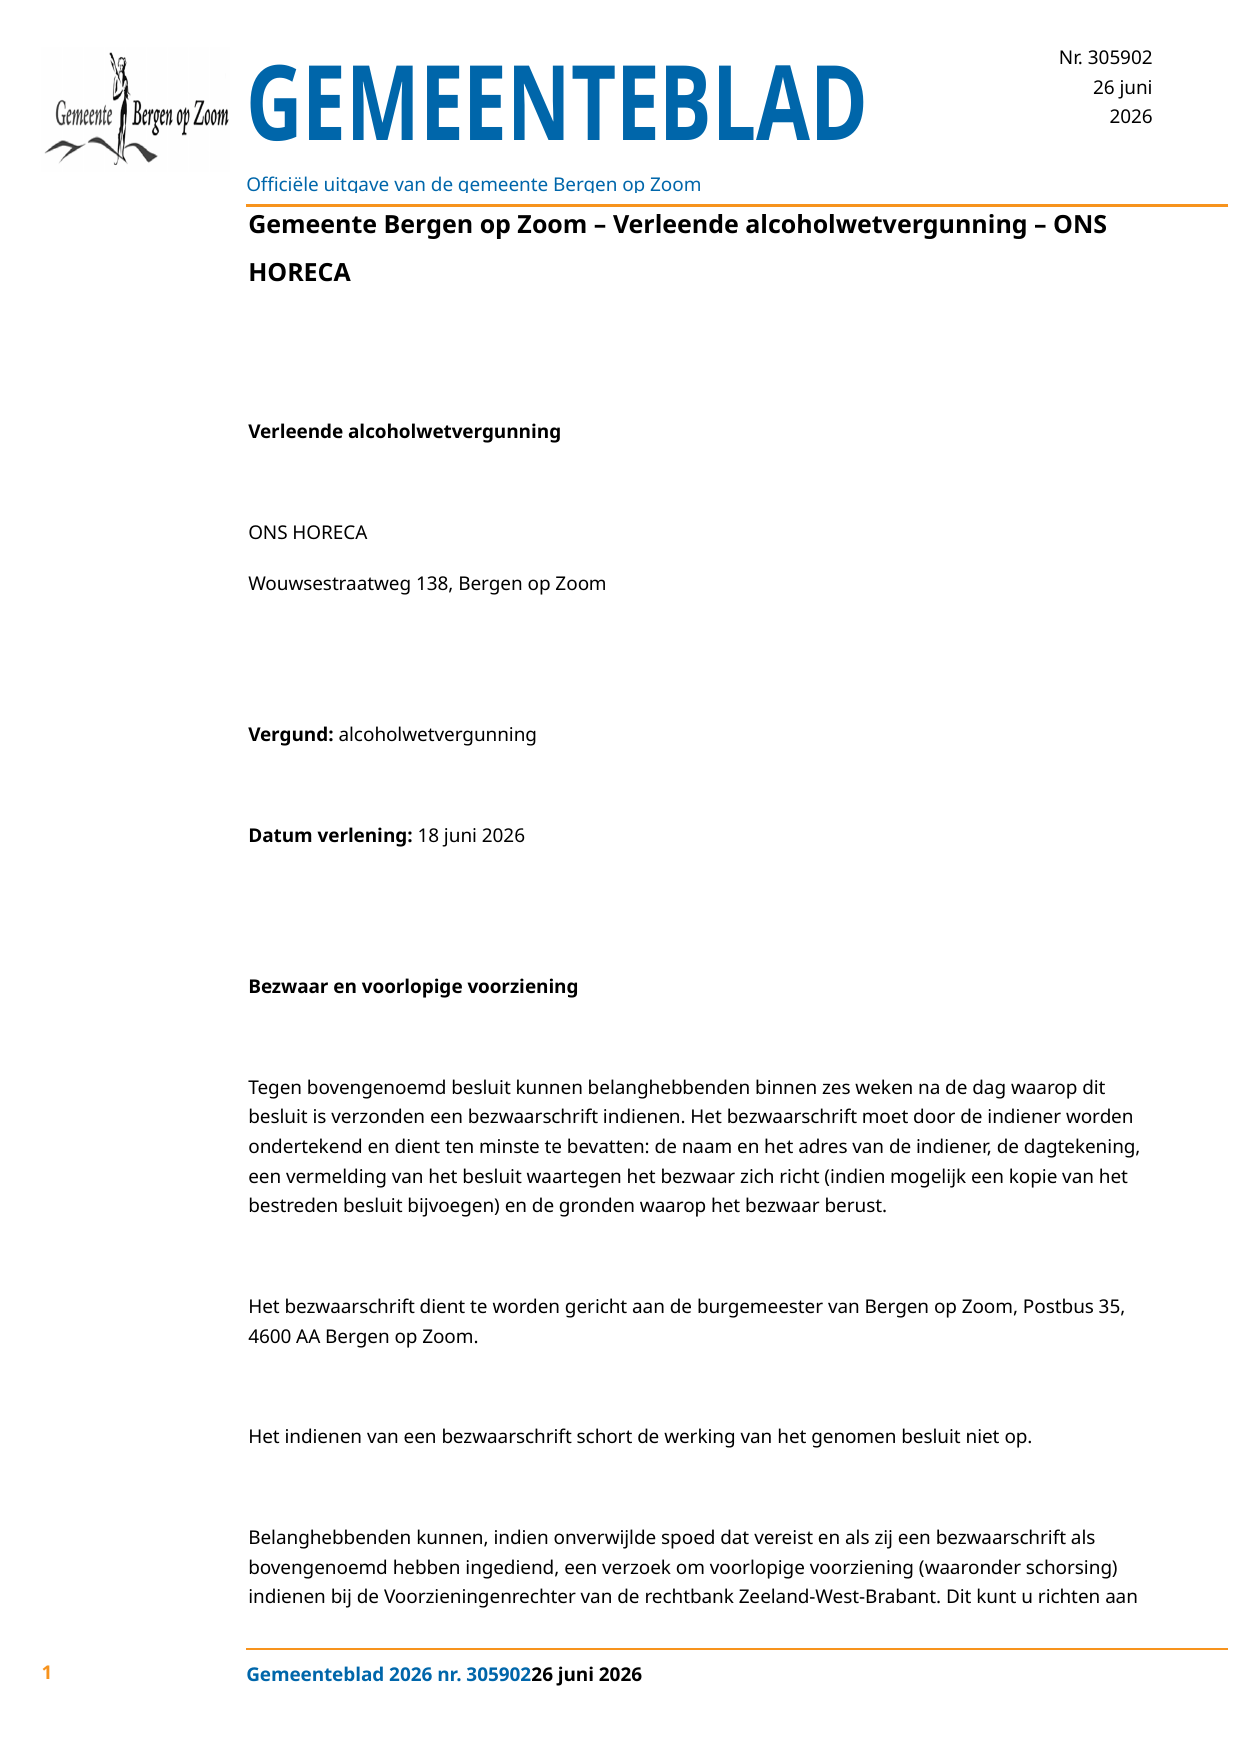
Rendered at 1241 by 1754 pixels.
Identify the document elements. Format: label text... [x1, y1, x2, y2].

text Verleende alcoholwetvergunning [248, 419, 1152, 444]
text Het bezwaarschrift dient te worden gericht aan de burgemeester van Bergen op Zoom, Postbus 35, 4600 AA Bergen op Zoom. [248, 1293, 1152, 1349]
text Vergund: alcoholwetvergunning [248, 721, 1152, 747]
text Datum verlening: 18 juni 2026 [248, 822, 1152, 848]
picture [41, 47, 231, 172]
text Gemeente Bergen op Zoom – Verleende alcoholwetvergunning – ONS HORECA [248, 207, 1152, 288]
text Bezwaar en voorlopige voorziening [248, 973, 1152, 999]
text ONS HORECA [248, 519, 1152, 545]
text Belanghebbenden kunnen, indien onverwijlde spoed dat vereist en als zij een bezwaarschrift als bovengenoemd hebben ingediend, een verzoek om voorlopige voorziening (waaronder schorsing) indienen bij de Voorzieningenrechter van de rechtbank Zeeland-West-Brabant. Dit kunt u richten aan [248, 1524, 1152, 1609]
text Het indienen van een bezwaarschrift schort de werking van het genomen besluit niet op. [248, 1424, 1152, 1449]
text Tegen bovengenoemd besluit kunnen belanghebbenden binnen zes weken na de dag waarop dit besluit is verzonden een bezwaarschrift indienen. Het bezwaarschrift moet door de indiener worden ondertekend en dient ten minste te bevatten: de naam en het adres van de indiener, de dagtekening, een vermelding van het besluit waartegen het bezwaar zich richt (indien mogelijk een kopie van het bestreden besluit bijvoegen) en de gronden waarop het bezwaar berust. [248, 1074, 1152, 1218]
text Wouwsestraatweg 138, Bergen op Zoom [248, 570, 1152, 596]
